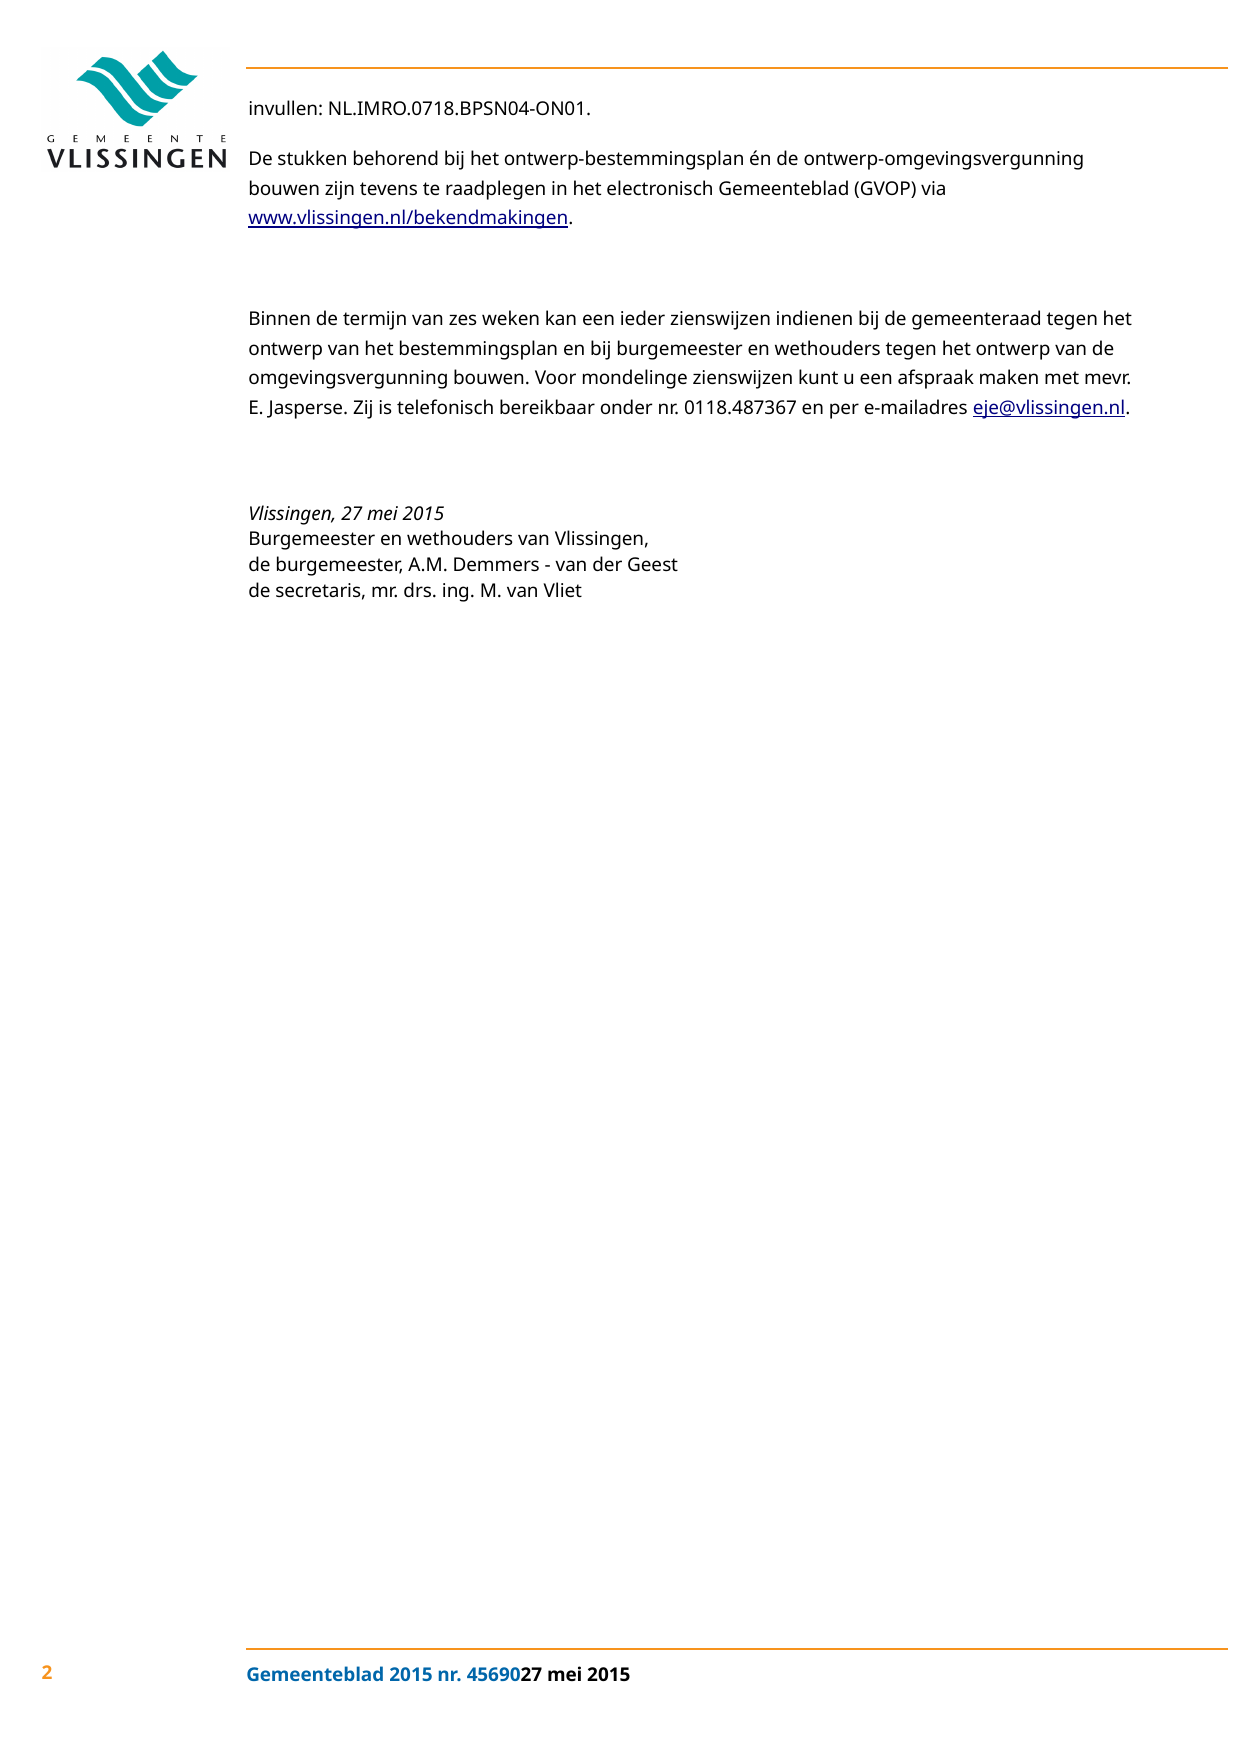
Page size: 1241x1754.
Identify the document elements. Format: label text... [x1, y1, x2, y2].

picture [41, 47, 231, 172]
text de secretaris, mr. drs. ing. M. van Vliet [248, 577, 1152, 603]
text De stukken behorend bij het ontwerp-bestemmingsplan én de ontwerp-omgevingsvergunning bouwen zijn tevens te raadplegen in het electronisch Gemeenteblad (GVOP) via www.vlissingen.nl/bekendmakingen. [248, 145, 1152, 230]
text de burgemeester, A.M. Demmers - van der Geest [248, 551, 1152, 577]
text Vlissingen, 27 mei 2015 [248, 500, 1152, 525]
text invullen: NL.IMRO.0718.BPSN04-ON01. [248, 95, 1152, 121]
text Binnen de termijn van zes weken kan een ieder zienswijzen indienen bij de gemeenteraad tegen het ontwerp van het bestemmingsplan en bij burgemeester en wethouders tegen het ontwerp van de omgevingsvergunning bouwen. Voor mondelinge zienswijzen kunt u een afspraak maken met mevr. E. Jasperse. Zij is telefonisch bereikbaar onder nr. 0118.487367 en per e-mailadres eje@vlissingen.nl. [248, 305, 1152, 420]
text Burgemeester en wethouders van Vlissingen, [248, 525, 1152, 551]
